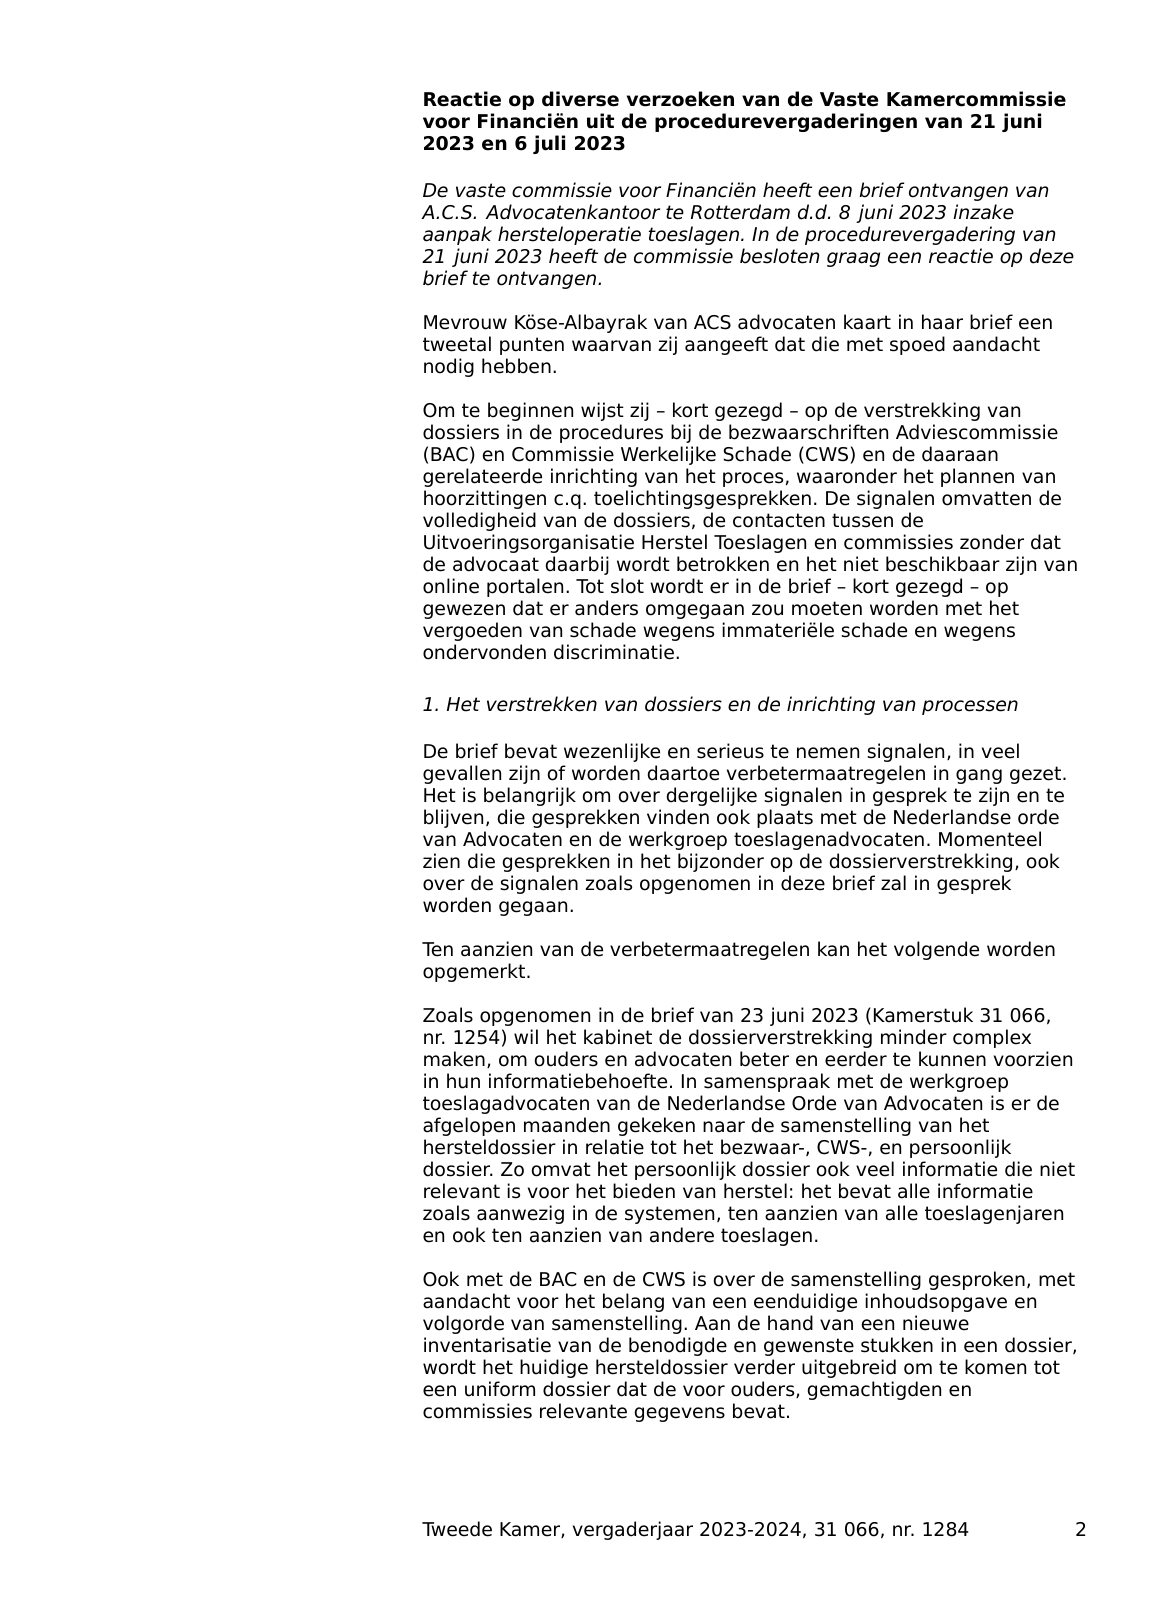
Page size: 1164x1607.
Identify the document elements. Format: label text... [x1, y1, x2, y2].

text Ook met de BAC en de CWS is over de samenstelling gesproken, met aandacht voor het belang van een eenduidige inhoudsopgave en volgorde van samenstelling. Aan de hand van een nieuwe inventarisatie van de benodigde en gewenste stukken in een dossier, wordt het huidige hersteldossier verder uitgebreid om te komen tot een uniform dossier dat de voor ouders, gemachtigden en commissies relevante gegevens bevat. [422, 1269, 1087, 1423]
text De brief bevat wezenlijke en serieus te nemen signalen, in veel gevallen zijn of worden daartoe verbetermaatregelen in gang gezet. Het is belangrijk om over dergelijke signalen in gesprek te zijn en te blijven, die gesprekken vinden ook plaats met de Nederlandse orde van Advocaten en de werkgroep toeslagenadvocaten. Momenteel zien die gesprekken in het bijzonder op de dossierverstrekking, ook over de signalen zoals opgenomen in deze brief zal in gesprek worden gegaan. [422, 741, 1087, 917]
text Zoals opgenomen in de brief van 23 juni 2023 (Kamerstuk 31 066, nr. 1254) wil het kabinet de dossierverstrekking minder complex maken, om ouders en advocaten beter en eerder te kunnen voorzien in hun informatiebehoefte. In samenspraak met de werkgroep toeslagadvocaten van de Nederlandse Orde van Advocaten is er de afgelopen maanden gekeken naar de samenstelling van het hersteldossier in relatie tot het bezwaar-, CWS-, en persoonlijk dossier. Zo omvat het persoonlijk dossier ook veel informatie die niet relevant is voor het bieden van herstel: het bevat alle informatie zoals aanwezig in de systemen, ten aanzien van alle toeslagenjaren en ook ten aanzien van andere toeslagen. [422, 1005, 1087, 1247]
text Ten aanzien van de verbetermaatregelen kan het volgende worden opgemerkt. [422, 939, 1087, 983]
subtitle Reactie op diverse verzoeken van de Vaste Kamercommissie voor Financiën uit de procedurevergaderingen van 21 juni 2023 en 6 juli 2023 [422, 89, 1087, 155]
text Mevrouw Köse-Albayrak van ACS advocaten kaart in haar brief een tweetal punten waarvan zij aangeeft dat die met spoed aandacht nodig hebben. [422, 312, 1087, 378]
subtitle 1. Het verstrekken van dossiers en de inrichting van processen [422, 694, 1087, 716]
text Om te beginnen wijst zij – kort gezegd – op de verstrekking van dossiers in de procedures bij de bezwaarschriften Adviescommissie (BAC) en Commissie Werkelijke Schade (CWS) en de daaraan gerelateerde inrichting van het proces, waaronder het plannen van hoorzittingen c.q. toelichtingsgesprekken. De signalen omvatten de volledigheid van de dossiers, de contacten tussen de Uitvoeringsorganisatie Herstel Toeslagen en commissies zonder dat de advocaat daarbij wordt betrokken en het niet beschikbaar zijn van online portalen. Tot slot wordt er in de brief – kort gezegd – op gewezen dat er anders omgegaan zou moeten worden met het vergoeden van schade wegens immateriële schade en wegens ondervonden discriminatie. [422, 400, 1087, 664]
text De vaste commissie voor Financiën heeft een brief ontvangen van A.C.S. Advocatenkantoor te Rotterdam d.d. 8 juni 2023 inzake aanpak hersteloperatie toeslagen. In de procedurevergadering van 21 juni 2023 heeft de commissie besloten graag een reactie op deze brief te ontvangen. [422, 180, 1087, 290]
